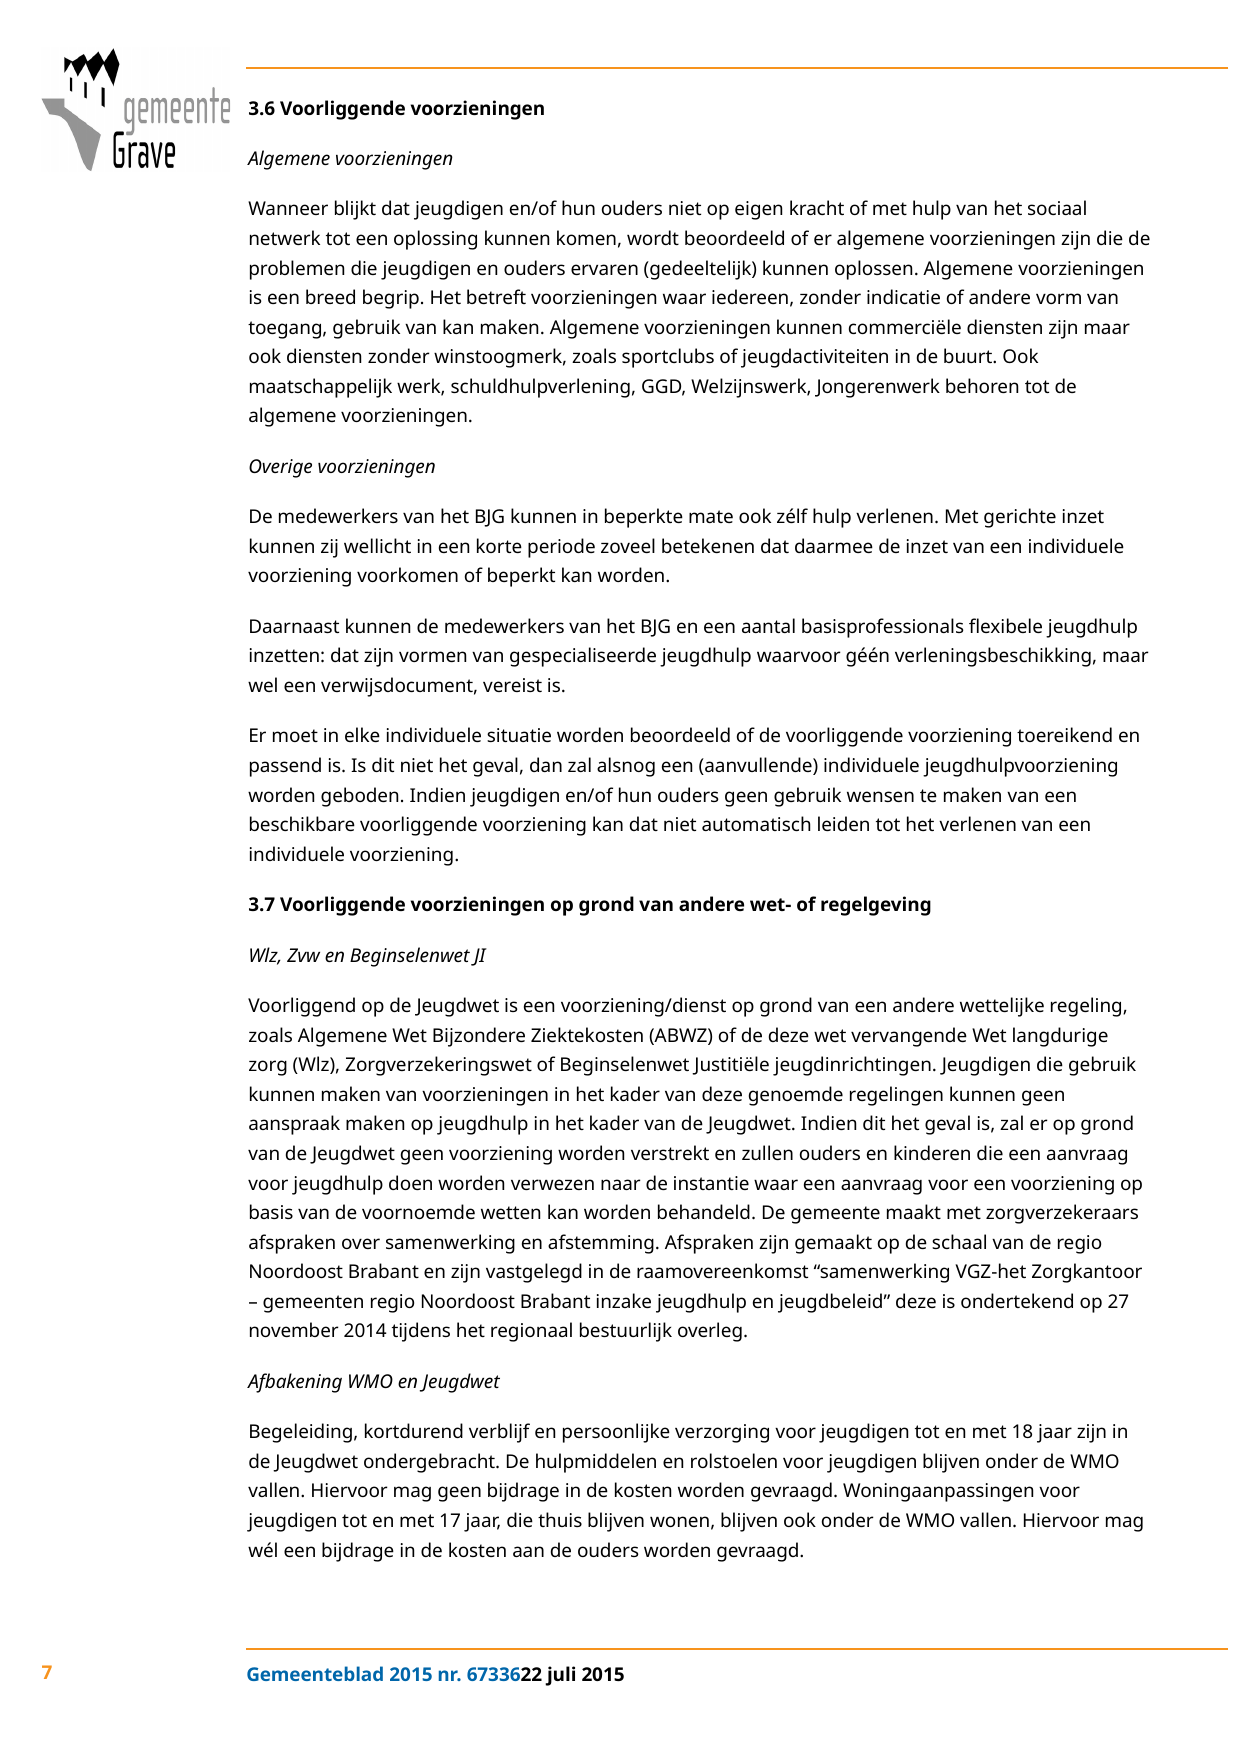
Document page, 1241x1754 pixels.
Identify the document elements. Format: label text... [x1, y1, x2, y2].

text Algemene voorzieningen [248, 145, 1152, 171]
text Begeleiding, kortdurend verblijf en persoonlijke verzorging voor jeugdigen tot en met 18 jaar zijn in de Jeugdwet ondergebracht. De hulpmiddelen en rolstoelen voor jeugdigen blijven onder de WMO vallen. Hiervoor mag geen bijdrage in de kosten worden gevraagd. Woningaanpassingen voor jeugdigen tot en met 17 jaar, die thuis blijven wonen, blijven ook onder de WMO vallen. Hiervoor mag wél een bijdrage in de kosten aan de ouders worden gevraagd. [248, 1418, 1152, 1563]
text Overige voorzieningen [248, 453, 1152, 479]
text Wlz, Zvw en Beginselenwet JI [248, 942, 1152, 968]
picture [41, 47, 231, 172]
text Er moet in elke individuele situatie worden beoordeeld of de voorliggende voorziening toereikend en passend is. Is dit niet het geval, dan zal alsnog een (aanvullende) individuele jeugdhulpvoorziening worden geboden. Indien jeugdigen en/of hun ouders geen gebruik wensen te maken van een beschikbare voorliggende voorziening kan dat niet automatisch leiden tot het verlenen van een individuele voorziening. [248, 723, 1152, 867]
text Wanneer blijkt dat jeugdigen en/of hun ouders niet op eigen kracht of met hulp van het sociaal netwerk tot een oplossing kunnen komen, wordt beoordeeld of er algemene voorzieningen zijn die de problemen die jeugdigen en ouders ervaren (gedeeltelijk) kunnen oplossen. Algemene voorzieningen is een breed begrip. Het betreft voorzieningen waar iedereen, zonder indicatie of andere vorm van toegang, gebruik van kan maken. Algemene voorzieningen kunnen commerciële diensten zijn maar ook diensten zonder winstoogmerk, zoals sportclubs of jeugdactiviteiten in de buurt. Ook maatschappelijk werk, schuldhulpverlening, GGD, Welzijnswerk, Jongerenwerk behoren tot de algemene voorzieningen. [248, 196, 1152, 428]
text De medewerkers van het BJG kunnen in beperkte mate ook zélf hulp verlenen. Met gerichte inzet kunnen zij wellicht in een korte periode zoveel betekenen dat daarmee de inzet van een individuele voorziening voorkomen of beperkt kan worden. [248, 503, 1152, 588]
text 3.7 Voorliggende voorzieningen op grond van andere wet- of regelgeving [248, 891, 1152, 917]
text Daarnaast kunnen de medewerkers van het BJG en een aantal basisprofessionals flexibele jeugdhulp inzetten: dat zijn vormen van gespecialiseerde jeugdhulp waarvoor géén verleningsbeschikking, maar wel een verwijsdocument, vereist is. [248, 613, 1152, 698]
text Afbakening WMO en Jeugdwet [248, 1368, 1152, 1394]
text 3.6 Voorliggende voorzieningen [248, 95, 1152, 121]
text Voorliggend op de Jeugdwet is een voorziening/dienst op grond van een andere wettelijke regeling, zoals Algemene Wet Bijzondere Ziektekosten (ABWZ) of de deze wet vervangende Wet langdurige zorg (Wlz), Zorgverzekeringswet of Beginselenwet Justitiële jeugdinrichtingen. Jeugdigen die gebruik kunnen maken van voorzieningen in het kader van deze genoemde regelingen kunnen geen aanspraak maken op jeugdhulp in het kader van de Jeugdwet. Indien dit het geval is, zal er op grond van de Jeugdwet geen voorziening worden verstrekt en zullen ouders en kinderen die een aanvraag voor jeugdhulp doen worden verwezen naar de instantie waar een aanvraag voor een voorziening op basis van de voornoemde wetten kan worden behandeld. De gemeente maakt met zorgverzekeraars afspraken over samenwerking en afstemming. Afspraken zijn gemaakt op de schaal van de regio Noordoost Brabant en zijn vastgelegd in de raamovereenkomst “samenwerking VGZ-het Zorgkantoor – gemeenten regio Noordoost Brabant inzake jeugdhulp en jeugdbeleid” deze is ondertekend op 27 november 2014 tijdens het regionaal bestuurlijk overleg. [248, 992, 1152, 1343]
